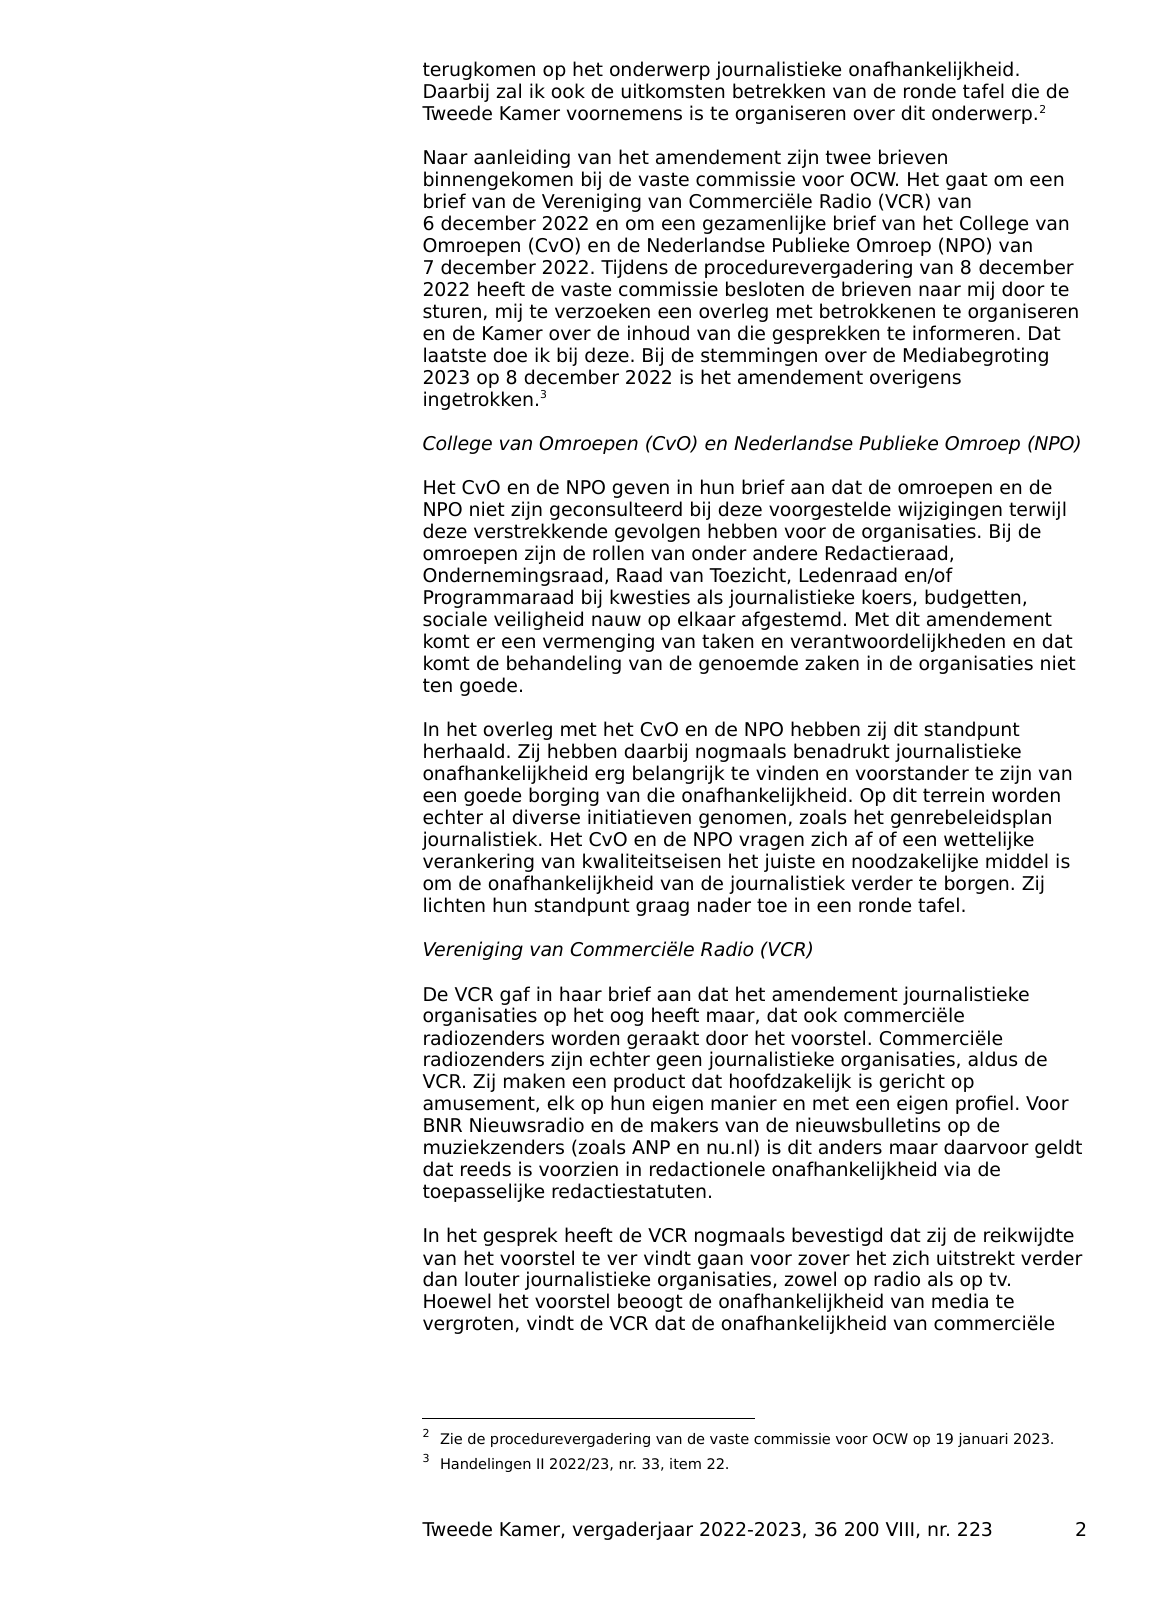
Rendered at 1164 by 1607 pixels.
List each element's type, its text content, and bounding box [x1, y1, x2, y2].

text Naar aanleiding van het amendement zijn twee brieven binnengekomen bij de vaste commissie voor OCW. Het gaat om een brief van de Vereniging van Commerciële Radio (VCR) van 6 december 2022 en om een gezamenlijke brief van het College van Omroepen (CvO) en de Nederlandse Publieke Omroep (NPO) van 7 december 2022. Tijdens de procedurevergadering van 8 december 2022 heeft de vaste commissie besloten de brieven naar mij door te sturen, mij te verzoeken een overleg met betrokkenen te organiseren en de Kamer over de inhoud van die gesprekken te informeren. Dat laatste doe ik bij deze. Bij de stemmingen over de Mediabegroting 2023 op 8 december 2022 is het amendement overigens ingetrokken. [422, 147, 1087, 411]
subtitle College van Omroepen (CvO) en Nederlandse Publieke Omroep (NPO) [422, 433, 1087, 455]
text Het CvO en de NPO geven in hun brief aan dat de omroepen en de NPO niet zijn geconsulteerd bij deze voorgestelde wijzigingen terwijl deze verstrekkende gevolgen hebben voor de organisaties. Bij de omroepen zijn de rollen van onder andere Redactieraad, Ondernemingsraad, Raad van Toezicht, Ledenraad en/of Programmaraad bij kwesties als journalistieke koers, budgetten, sociale veiligheid nauw op elkaar afgestemd. Met dit amendement komt er een vermenging van taken en verantwoordelijkheden en dat komt de behandeling van de genoemde zaken in de organisaties niet ten goede. [422, 477, 1087, 697]
text Zie de procedurevergadering van de vaste commissie voor OCW op 19 januari 2023. [422, 1427, 1087, 1449]
text Handelingen II 2022/23, nr. 33, item 22. [422, 1452, 1087, 1474]
text In het gesprek heeft de VCR nogmaals bevestigd dat zij de reikwijdte van het voorstel te ver vindt gaan voor zover het zich uitstrekt verder dan louter journalistieke organisaties, zowel op radio als op tv. Hoewel het voorstel beoogt de onafhankelijkheid van media te vergroten, vindt de VCR dat de onafhankelijkheid van commerciële [422, 1225, 1087, 1335]
subtitle Vereniging van Commerciële Radio (VCR) [422, 939, 1087, 961]
text In het overleg met het CvO en de NPO hebben zij dit standpunt herhaald. Zij hebben daarbij nogmaals benadrukt journalistieke onafhankelijkheid erg belangrijk te vinden en voorstander te zijn van een goede borging van die onafhankelijkheid. Op dit terrein worden echter al diverse initiatieven genomen, zoals het genrebeleidsplan journalistiek. Het CvO en de NPO vragen zich af of een wettelijke verankering van kwaliteitseisen het juiste en noodzakelijke middel is om de onafhankelijkheid van de journalistiek verder te borgen. Zij lichten hun standpunt graag nader toe in een ronde tafel. [422, 719, 1087, 917]
text terugkomen op het onderwerp journalistieke onafhankelijkheid. Daarbij zal ik ook de uitkomsten betrekken van de ronde tafel die de Tweede Kamer voornemens is te organiseren over dit onderwerp. [422, 59, 1087, 125]
text De VCR gaf in haar brief aan dat het amendement journalistieke organisaties op het oog heeft maar, dat ook commerciële radiozenders worden geraakt door het voorstel. Commerciële radiozenders zijn echter geen journalistieke organisaties, aldus de VCR. Zij maken een product dat hoofdzakelijk is gericht op amusement, elk op hun eigen manier en met een eigen profiel. Voor BNR Nieuwsradio en de makers van de nieuwsbulletins op de muziekzenders (zoals ANP en nu.nl) is dit anders maar daarvoor geldt dat reeds is voorzien in redactionele onafhankelijkheid via de toepasselijke redactiestatuten. [422, 983, 1087, 1203]
